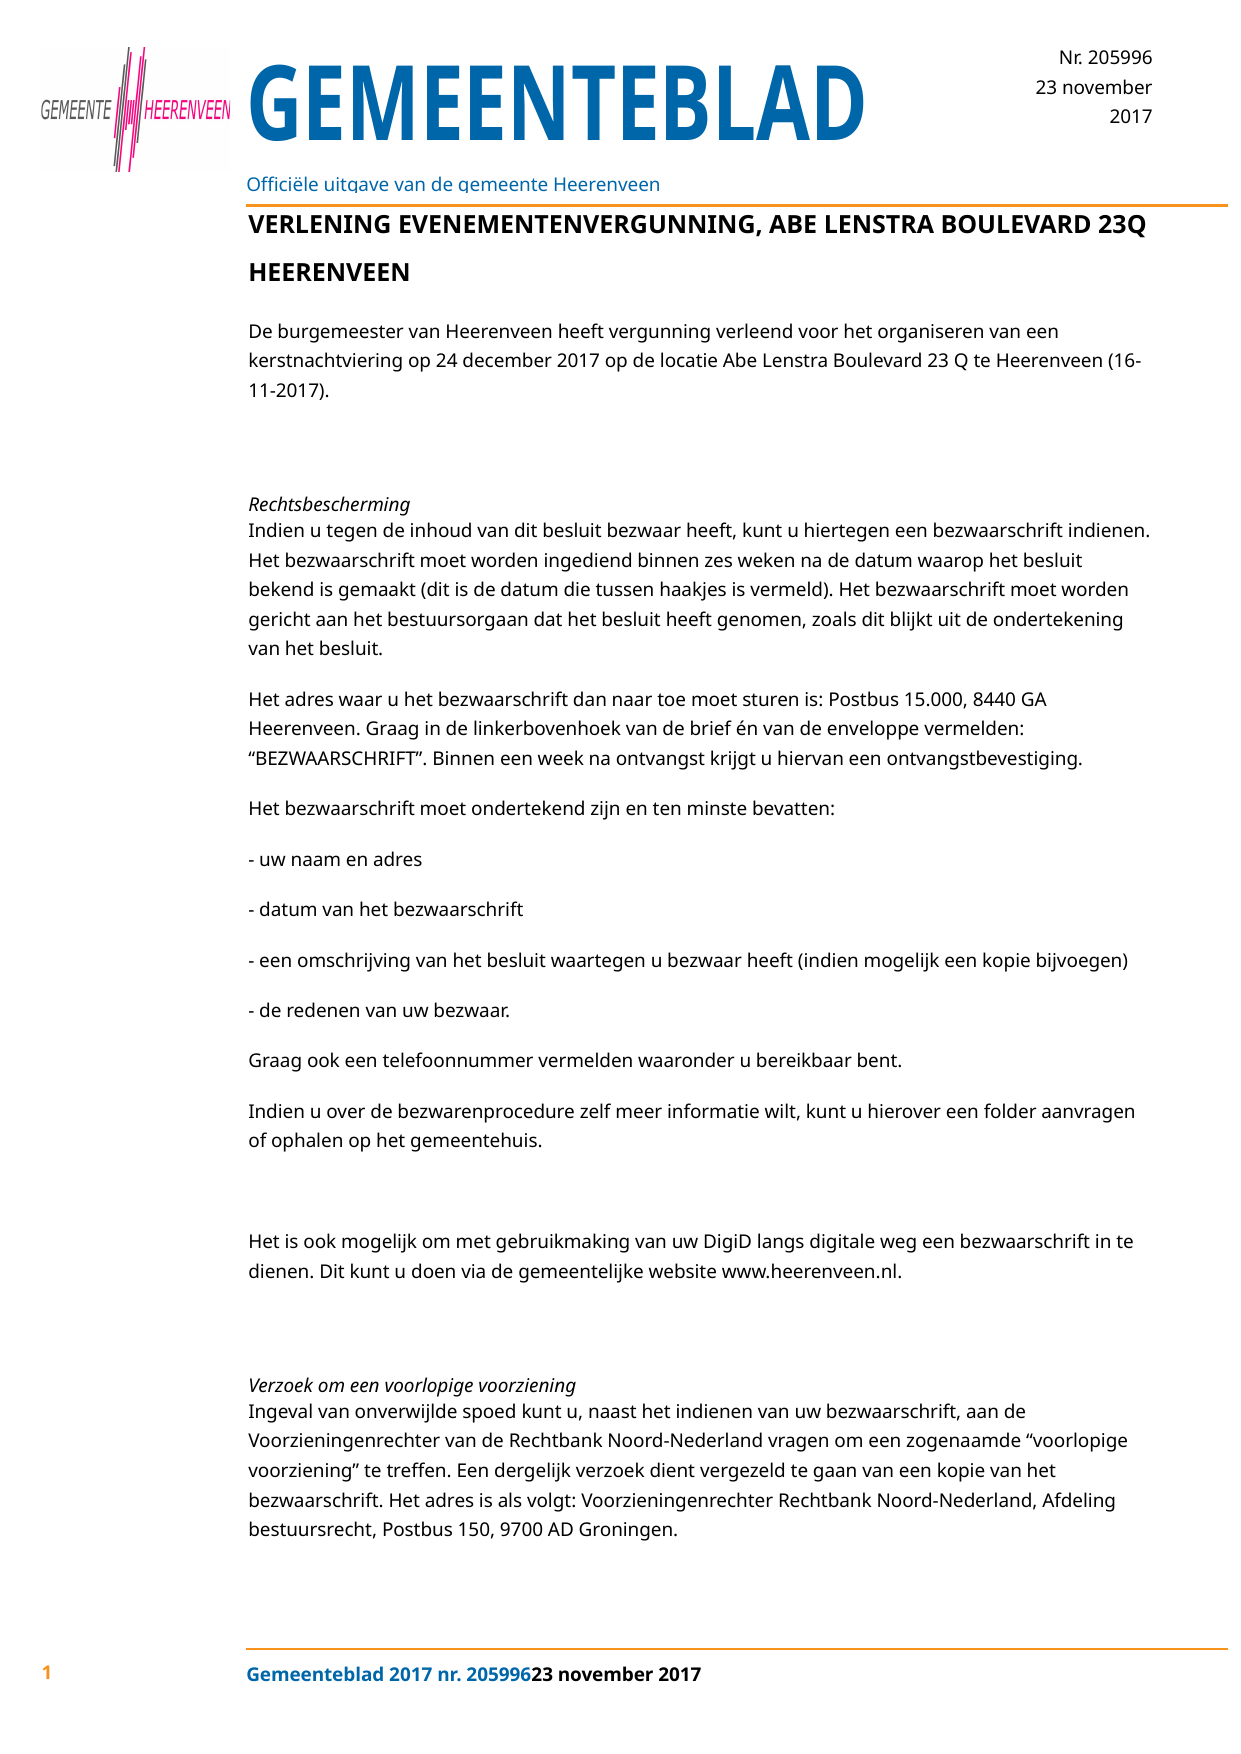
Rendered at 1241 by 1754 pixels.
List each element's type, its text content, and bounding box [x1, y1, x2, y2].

text Het is ook mogelijk om met gebruikmaking van uw DigiD langs digitale weg een bezwaarschrift in te dienen. Dit kunt u doen via de gemeentelijke website www.heerenveen.nl. [248, 1228, 1152, 1284]
text Het adres waar u het bezwaarschrift dan naar toe moet sturen is: Postbus 15.000, 8440 GA Heerenveen. Graag in de linkerbovenhoek van de brief én van de enveloppe vermelden: “BEZWAARSCHRIFT”. Binnen een week na ontvangst krijgt u hiervan een ontvangstbevestiging. [248, 686, 1152, 771]
text - datum van het bezwaarschrift [248, 896, 1152, 922]
text - de redenen van uw bezwaar. [248, 997, 1152, 1023]
text - uw naam en adres [248, 846, 1152, 872]
text - een omschrijving van het besluit waartegen u bezwaar heeft (indien mogelijk een kopie bijvoegen) [248, 947, 1152, 972]
text Indien u tegen de inhoud van dit besluit bezwaar heeft, kunt u hiertegen een bezwaarschrift indienen. Het bezwaarschrift moet worden ingediend binnen zes weken na de datum waarop het besluit bekend is gemaakt (dit is de datum die tussen haakjes is vermeld). Het bezwaarschrift moet worden gericht aan het bestuursorgaan dat het besluit heeft genomen, zoals dit blijkt uit de ondertekening van het besluit. [248, 517, 1152, 661]
text Het bezwaarschrift moet ondertekend zijn en ten minste bevatten: [248, 796, 1152, 821]
text Verzoek om een voorlopige voorziening [248, 1372, 1152, 1398]
text Indien u over de bezwarenprocedure zelf meer informatie wilt, kunt u hierover een folder aanvragen of ophalen op het gemeentehuis. [248, 1098, 1152, 1153]
text VERLENING EVENEMENTENVERGUNNING, ABE LENSTRA BOULEVARD 23Q HEERENVEEN [248, 207, 1152, 288]
text Ingeval van onverwijlde spoed kunt u, naast het indienen van uw bezwaarschrift, aan de Voorzieningenrechter van de Rechtbank Noord-Nederland vragen om een zogenaamde “voorlopige voorziening” te treffen. Een dergelijk verzoek dient vergezeld te gaan van een kopie van het bezwaarschrift. Het adres is als volgt: Voorzieningenrechter Rechtbank Noord-Nederland, Afdeling bestuursrecht, Postbus 150, 9700 AD Groningen. [248, 1398, 1152, 1542]
text De burgemeester van Heerenveen heeft vergunning verleend voor het organiseren van een kerstnachtviering op 24 december 2017 op de locatie Abe Lenstra Boulevard 23 Q te Heerenveen (16-11-2017). [248, 318, 1152, 403]
picture [41, 47, 231, 172]
text Graag ook een telefoonnummer vermelden waaronder u bereikbaar bent. [248, 1048, 1152, 1073]
text Rechtsbescherming [248, 491, 1152, 517]
